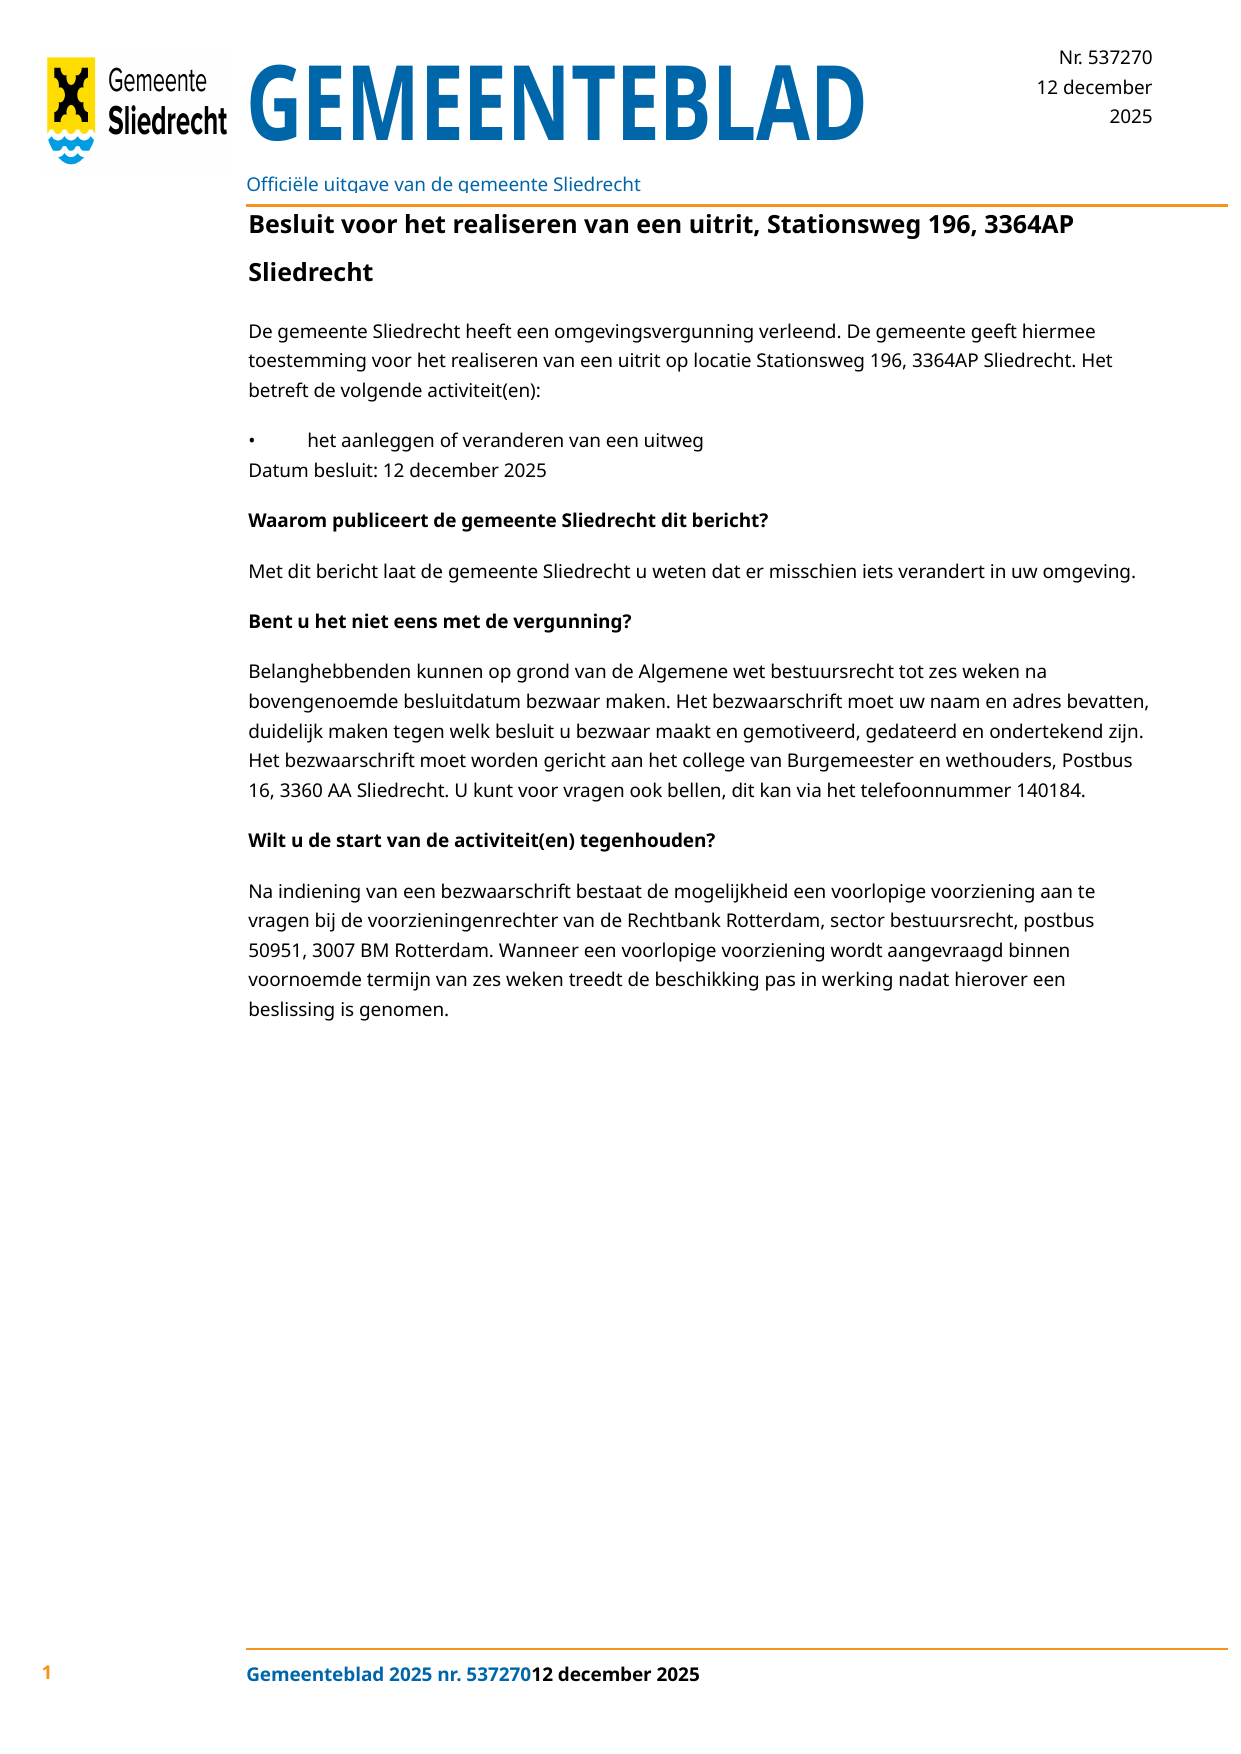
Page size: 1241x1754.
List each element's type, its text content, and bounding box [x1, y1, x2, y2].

picture [41, 47, 231, 172]
text Waarom publiceert de gemeente Sliedrecht dit bericht? [248, 507, 1152, 533]
text Wilt u de start van de activiteit(en) tegenhouden? [248, 827, 1152, 853]
text Na indiening van een bezwaarschrift bestaat de mogelijkheid een voorlopige voorziening aan te vragen bij de voorzieningenrechter van de Rechtbank Rotterdam, sector bestuursrecht, postbus 50951, 3007 BM Rotterdam. Wanneer een voorlopige voorziening wordt aangevraagd binnen voornoemde termijn van zes weken treedt de beschikking pas in werking nadat hierover een beslissing is genomen. [248, 878, 1152, 1022]
list het aanleggen of veranderen van een uitweg [248, 427, 1152, 453]
text Datum besluit: 12 december 2025 [248, 457, 1152, 483]
text Met dit bericht laat de gemeente Sliedrecht u weten dat er misschien iets verandert in uw omgeving. [248, 558, 1152, 584]
text De gemeente Sliedrecht heeft een omgevingsvergunning verleend. De gemeente geeft hiermee toestemming voor het realiseren van een uitrit op locatie Stationsweg 196, 3364AP Sliedrecht. Het betreft de volgende activiteit(en): [248, 318, 1152, 403]
text Belanghebbenden kunnen op grond van de Algemene wet bestuursrecht tot zes weken na bovengenoemde besluitdatum bezwaar maken. Het bezwaarschrift moet uw naam en adres bevatten, duidelijk maken tegen welk besluit u bezwaar maakt en gemotiveerd, gedateerd en ondertekend zijn. Het bezwaarschrift moet worden gericht aan het college van Burgemeester en wethouders, Postbus 16, 3360 AA Sliedrecht. U kunt voor vragen ook bellen, dit kan via het telefoonnummer 140184. [248, 659, 1152, 803]
text Bent u het niet eens met de vergunning? [248, 608, 1152, 634]
text Besluit voor het realiseren van een uitrit, Stationsweg 196, 3364AP Sliedrecht [248, 207, 1152, 288]
